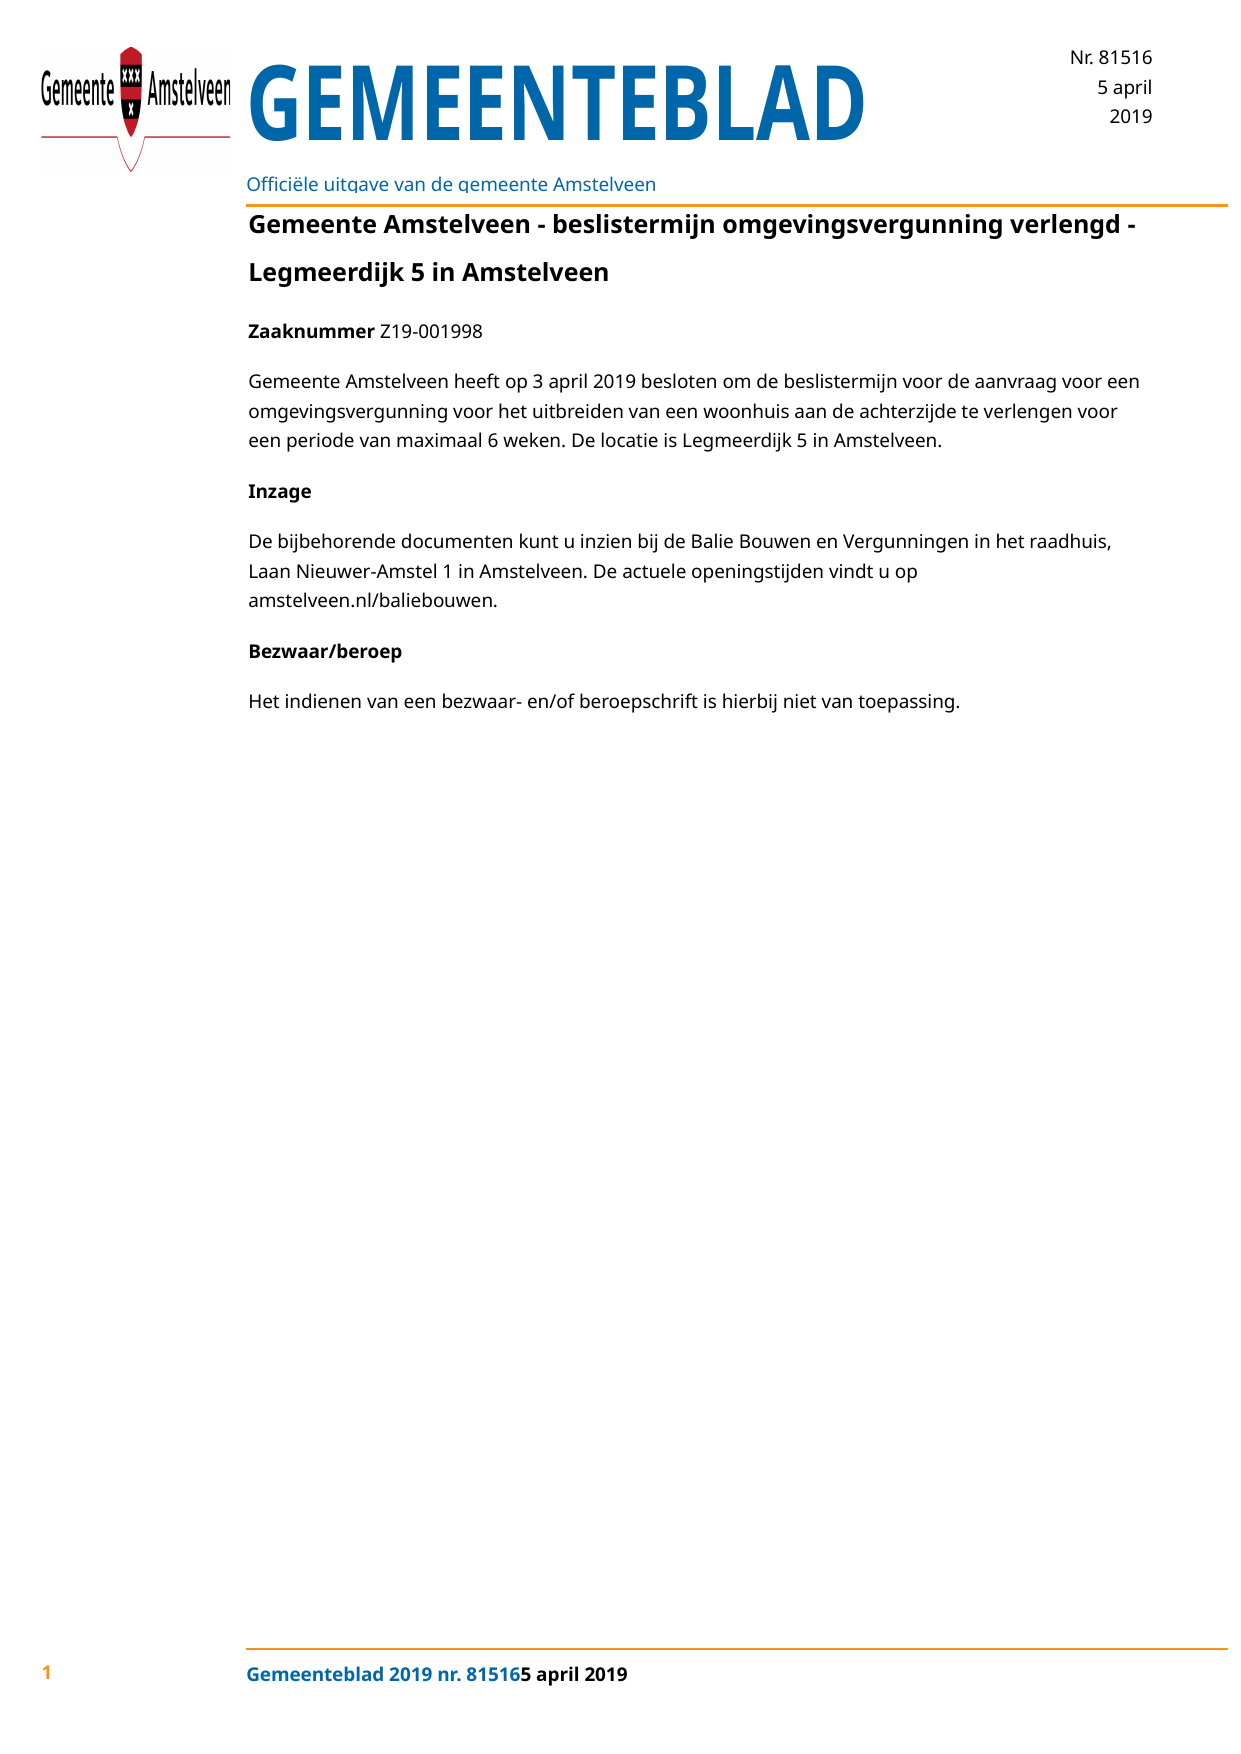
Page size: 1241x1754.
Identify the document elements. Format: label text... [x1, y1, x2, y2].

text Gemeente Amstelveen heeft op 3 april 2019 besloten om de beslistermijn voor de aanvraag voor een omgevingsvergunning voor het uitbreiden van een woonhuis aan de achterzijde te verlengen voor een periode van maximaal 6 weken. De locatie is Legmeerdijk 5 in Amstelveen. [248, 368, 1152, 453]
text Het indienen van een bezwaar- en/of beroepschrift is hierbij niet van toepassing. [248, 688, 1152, 714]
text Gemeente Amstelveen - beslistermijn omgevingsvergunning verlengd - Legmeerdijk 5 in Amstelveen [248, 207, 1152, 288]
text Bezwaar/beroep [248, 638, 1152, 664]
text Zaaknummer Z19-001998 [248, 318, 1152, 344]
picture [41, 47, 231, 172]
text Inzage [248, 478, 1152, 504]
text De bijbehorende documenten kunt u inzien bij de Balie Bouwen en Vergunningen in het raadhuis, Laan Nieuwer-Amstel 1 in Amstelveen. De actuele openingstijden vindt u op amstelveen.nl/baliebouwen. [248, 528, 1152, 613]
